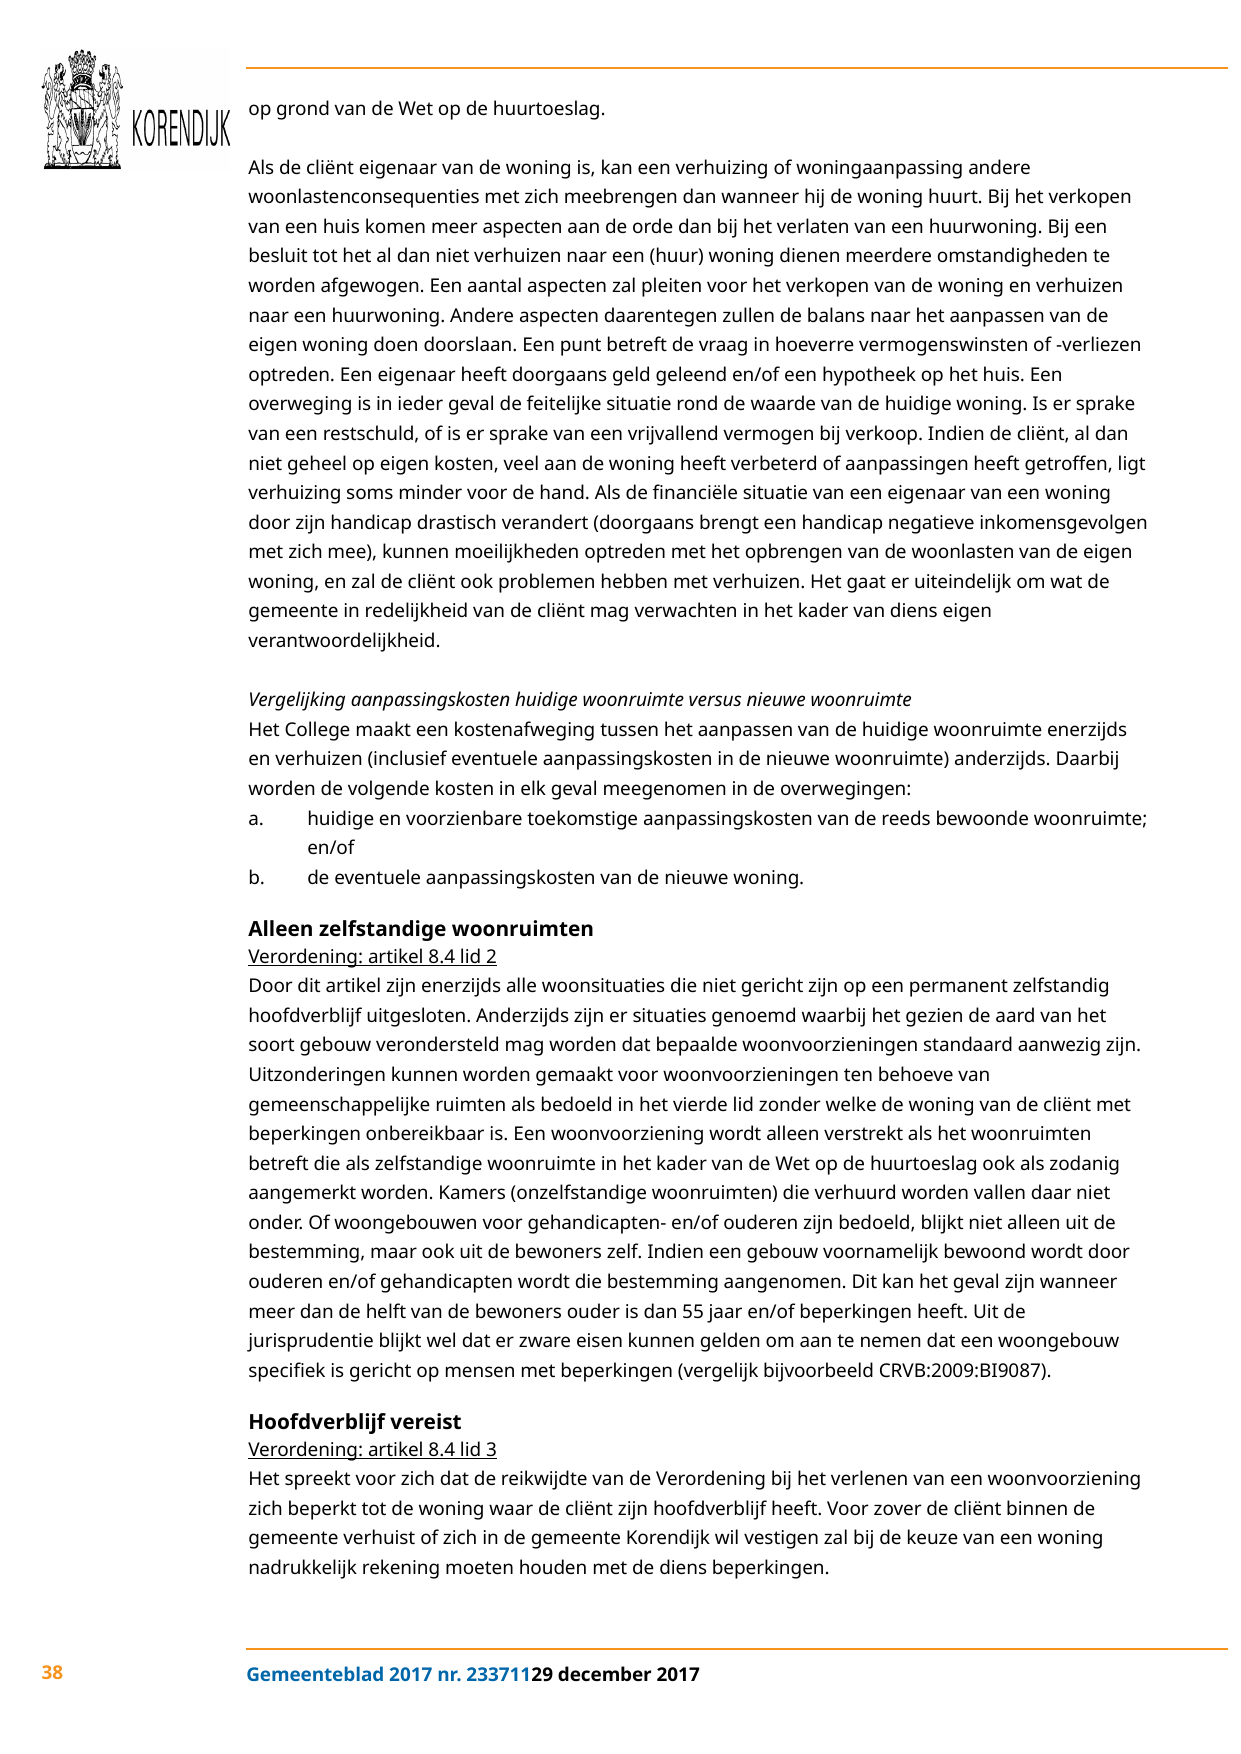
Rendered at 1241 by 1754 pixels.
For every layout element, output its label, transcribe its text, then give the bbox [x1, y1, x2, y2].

list de eventuele aanpassingskosten van de nieuwe woning. [248, 864, 1152, 890]
list huidige en voorzienbare toekomstige aanpassingskosten van de reeds bewoonde woonruimte; en/of [248, 805, 1152, 860]
text Verordening: artikel 8.4 lid 3 [248, 1436, 1152, 1462]
text Als de cliënt eigenaar van de woning is, kan een verhuizing of woningaanpassing andere woonlastenconsequenties met zich meebrengen dan wanneer hij de woning huurt. Bij het verkopen van een huis komen meer aspecten aan de orde dan bij het verlaten van een huurwoning. Bij een besluit tot het al dan niet verhuizen naar een (huur) woning dienen meerdere omstandigheden te worden afgewogen. Een aantal aspecten zal pleiten voor het verkopen van de woning en verhuizen naar een huurwoning. Andere aspecten daarentegen zullen de balans naar het aanpassen van de eigen woning doen doorslaan. Een punt betreft de vraag in hoeverre vermogenswinsten of -verliezen optreden. Een eigenaar heeft doorgaans geld geleend en/of een hypotheek op het huis. Een overweging is in ieder geval de feitelijke situatie rond de waarde van de huidige woning. Is er sprake van een restschuld, of is er sprake van een vrijvallend vermogen bij verkoop. Indien de cliënt, al dan niet geheel op eigen kosten, veel aan de woning heeft verbeterd of aanpassingen heeft getroffen, ligt verhuizing soms minder voor de hand. Als de financiële situatie van een eigenaar van een woning door zijn handicap drastisch verandert (doorgaans brengt een handicap negatieve inkomensgevolgen met zich mee), kunnen moeilijkheden optreden met het opbrengen van de woonlasten van de eigen woning, en zal de cliënt ook problemen hebben met verhuizen. Het gaat er uiteindelijk om wat de gemeente in redelijkheid van de cliënt mag verwachten in het kader van diens eigen verantwoordelijkheid. [248, 154, 1152, 653]
picture [41, 47, 231, 172]
text Vergelijking aanpassingskosten huidige woonruimte versus nieuwe woonruimte [248, 686, 1152, 712]
text Het College maakt een kostenafweging tussen het aanpassen van de huidige woonruimte enerzijds en verhuizen (inclusief eventuele aanpassingskosten in de nieuwe woonruimte) anderzijds. Daarbij worden de volgende kosten in elk geval meegenomen in de overwegingen: [248, 716, 1152, 801]
text Door dit artikel zijn enerzijds alle woonsituaties die niet gericht zijn op een permanent zelfstandig hoofdverblijf uitgesloten. Anderzijds zijn er situaties genoemd waarbij het gezien de aard van het soort gebouw verondersteld mag worden dat bepaalde woonvoorzieningen standaard aanwezig zijn. Uitzonderingen kunnen worden gemaakt voor woonvoorzieningen ten behoeve van gemeenschappelijke ruimten als bedoeld in het vierde lid zonder welke de woning van de cliënt met beperkingen onbereikbaar is. Een woonvoorziening wordt alleen verstrekt als het woonruimten betreft die als zelfstandige woonruimte in het kader van de Wet op de huurtoeslag ook als zodanig aangemerkt worden. Kamers (onzelfstandige woonruimten) die verhuurd worden vallen daar niet onder. Of woongebouwen voor gehandicapten- en/of ouderen zijn bedoeld, blijkt niet alleen uit de bestemming, maar ook uit de bewoners zelf. Indien een gebouw voornamelijk bewoond wordt door ouderen en/of gehandicapten wordt die bestemming aangenomen. Dit kan het geval zijn wanneer meer dan de helft van de bewoners ouder is dan 55 jaar en/of beperkingen heeft. Uit de jurisprudentie blijkt wel dat er zware eisen kunnen gelden om aan te nemen dat een woongebouw specifiek is gericht op mensen met beperkingen (vergelijk bijvoorbeeld CRVB:2009:BI9087). [248, 972, 1152, 1383]
text op grond van de Wet op de huurtoeslag. [248, 95, 1152, 121]
text Alleen zelfstandige woonruimten [248, 914, 1152, 943]
text Verordening: artikel 8.4 lid 2 [248, 943, 1152, 968]
text Hoofdverblijf vereist [248, 1407, 1152, 1436]
text Het spreekt voor zich dat de reikwijdte van de Verordening bij het verlenen van een woonvoorziening zich beperkt tot de woning waar de cliënt zijn hoofdverblijf heeft. Voor zover de cliënt binnen de gemeente verhuist of zich in de gemeente Korendijk wil vestigen zal bij de keuze van een woning nadrukkelijk rekening moeten houden met de diens beperkingen. [248, 1465, 1152, 1580]
